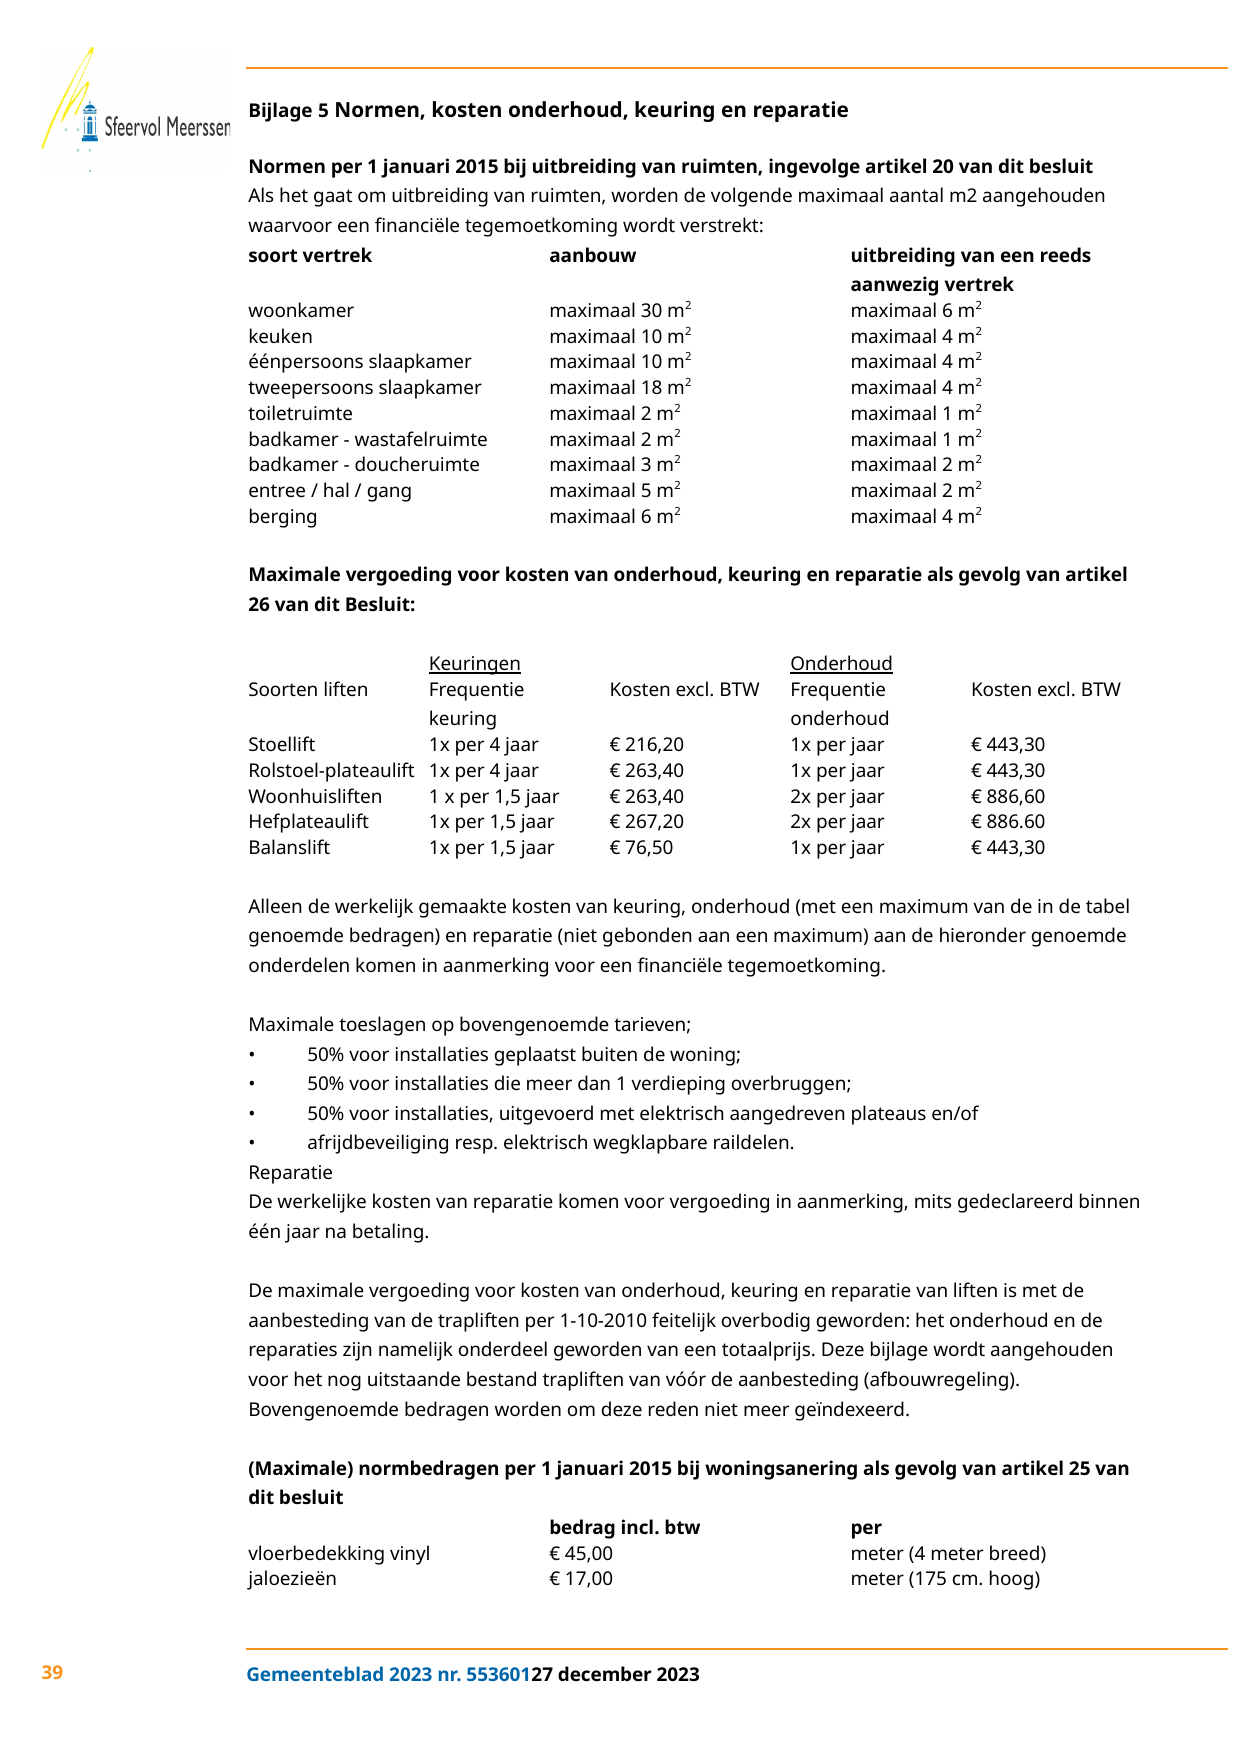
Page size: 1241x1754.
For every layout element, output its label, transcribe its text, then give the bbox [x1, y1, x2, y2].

table_cell maximaal 3 m2 [549, 451, 850, 477]
table_cell maximaal 5 m2 [549, 477, 850, 503]
table_cell maximaal 4 m2 [850, 503, 1152, 529]
table_cell 2x per jaar [790, 809, 971, 834]
table_cell Frequentie keuring [429, 676, 609, 731]
table_cell maximaal 4 m2 [850, 349, 1152, 374]
table_cell € 886.60 [971, 809, 1152, 834]
table_cell € 263,40 [609, 757, 790, 783]
table_header bedrag incl. btw [549, 1514, 850, 1540]
table_cell maximaal 6 m2 [549, 503, 850, 529]
table_cell 1x per 4 jaar [429, 757, 609, 783]
table_header aanbouw [549, 242, 850, 297]
table_cell Kosten excl. BTW [971, 676, 1152, 731]
table_cell maximaal 2 m2 [850, 477, 1152, 503]
table_header per [850, 1514, 1152, 1540]
table_cell vloerbedekking vinyl [248, 1540, 549, 1566]
table_cell berging [248, 503, 549, 529]
table_cell woonkamer [248, 297, 549, 323]
table_cell maximaal 1 m2 [850, 400, 1152, 426]
table_cell Rolstoel-plateaulift [248, 757, 429, 783]
text Maximale toeslagen op bovengenoemde tarieven; [248, 1011, 1152, 1037]
table_cell € 443,30 [971, 731, 1152, 757]
table_cell € 216,20 [609, 731, 790, 757]
text Maximale vergoeding voor kosten van onderhoud, keuring en reparatie als gevolg van artikel 26 van dit Besluit: [248, 561, 1152, 617]
table_cell Kosten excl. BTW [609, 676, 790, 731]
table_cell 1 x per 1,5 jaar [429, 783, 609, 808]
table_cell badkamer - doucheruimte [248, 451, 549, 477]
table_cell € 45,00 [549, 1540, 850, 1566]
text De werkelijke kosten van reparatie komen voor vergoeding in aanmerking, mits gedeclareerd binnen één jaar na betaling. [248, 1189, 1152, 1244]
table_cell maximaal 30 m2 [549, 297, 850, 323]
table_cell meter (4 meter breed) [850, 1540, 1152, 1566]
table_cell 1x per jaar [790, 834, 971, 860]
table_header uitbreiding van een reeds aanwezig vertrek [850, 242, 1152, 297]
table_cell éénpersoons slaapkamer [248, 349, 549, 374]
table_cell 1x per jaar [790, 757, 971, 783]
table_cell Soorten liften [248, 676, 429, 731]
text Normen per 1 januari 2015 bij uitbreiding van ruimten, ingevolge artikel 20 van dit besluit [248, 153, 1152, 179]
table_cell € 263,40 [609, 783, 790, 808]
table_cell maximaal 2 m2 [549, 426, 850, 451]
text Bijlage 5 Normen, kosten onderhoud, keuring en reparatie [248, 95, 1152, 123]
table_cell maximaal 10 m2 [549, 349, 850, 374]
text Alleen de werkelijk gemaakte kosten van keuring, onderhoud (met een maximum van de in de tabel genoemde bedragen) en reparatie (niet gebonden aan een maximum) aan de hieronder genoemde onderdelen komen in aanmerking voor een financiële tegemoetkoming. [248, 893, 1152, 978]
text De maximale vergoeding voor kosten van onderhoud, keuring en reparatie van liften is met de aanbesteding van de trapliften per 1-10-2010 feitelijk overbodig geworden: het onderhoud en de reparaties zijn namelijk onderdeel geworden van een totaalprijs. Deze bijlage wordt aangehouden voor het nog uitstaande bestand trapliften van vóór de aanbesteding (afbouwregeling). Bovengenoemde bedragen worden om deze reden niet meer geïndexeerd. [248, 1277, 1152, 1421]
list 50% voor installaties, uitgevoerd met elektrisch aangedreven plateaus en/of [248, 1100, 1152, 1126]
table_cell € 267,20 [609, 809, 790, 834]
table_cell jaloezieën [248, 1566, 549, 1591]
table_cell entree / hal / gang [248, 477, 549, 503]
table_cell Stoellift [248, 731, 429, 757]
table_cell Frequentie onderhoud [790, 676, 971, 731]
table_cell € 76,50 [609, 834, 790, 860]
table_cell maximaal 4 m2 [850, 374, 1152, 400]
table_cell meter (175 cm. hoog) [850, 1566, 1152, 1591]
table_header soort vertrek [248, 242, 549, 297]
table_cell Hefplateaulift [248, 809, 429, 834]
table_header [248, 1514, 549, 1540]
table_cell maximaal 18 m2 [549, 374, 850, 400]
table_header Keuringen [429, 650, 790, 676]
table_cell 1x per jaar [790, 731, 971, 757]
table_cell 1x per 4 jaar [429, 731, 609, 757]
list 50% voor installaties die meer dan 1 verdieping overbruggen; [248, 1070, 1152, 1096]
table_cell maximaal 1 m2 [850, 426, 1152, 451]
list afrijdbeveiliging resp. elektrisch wegklapbare raildelen. [248, 1129, 1152, 1155]
table_cell 1x per 1,5 jaar [429, 809, 609, 834]
picture [41, 47, 231, 172]
table_cell toiletruimte [248, 400, 549, 426]
table_header Onderhoud [790, 650, 1152, 676]
table_cell € 17,00 [549, 1566, 850, 1591]
table_cell maximaal 6 m2 [850, 297, 1152, 323]
table_cell € 443,30 [971, 834, 1152, 860]
table_header [248, 650, 429, 676]
text Reparatie [248, 1159, 1152, 1185]
table_cell € 886,60 [971, 783, 1152, 808]
table_cell maximaal 4 m2 [850, 323, 1152, 348]
table_cell Balanslift [248, 834, 429, 860]
table_cell Woonhuisliften [248, 783, 429, 808]
list 50% voor installaties geplaatst buiten de woning; [248, 1041, 1152, 1066]
table_cell badkamer - wastafelruimte [248, 426, 549, 451]
table_cell 2x per jaar [790, 783, 971, 808]
table_cell keuken [248, 323, 549, 348]
table_cell maximaal 2 m2 [850, 451, 1152, 477]
table_cell maximaal 2 m2 [549, 400, 850, 426]
table_cell 1x per 1,5 jaar [429, 834, 609, 860]
table_cell tweepersoons slaapkamer [248, 374, 549, 400]
text (Maximale) normbedragen per 1 januari 2015 bij woningsanering als gevolg van artikel 25 van dit besluit [248, 1455, 1152, 1510]
table_cell maximaal 10 m2 [549, 323, 850, 348]
table_cell € 443,30 [971, 757, 1152, 783]
text Als het gaat om uitbreiding van ruimten, worden de volgende maximaal aantal m2 aangehouden waarvoor een financiële tegemoetkoming wordt verstrekt: [248, 182, 1152, 238]
